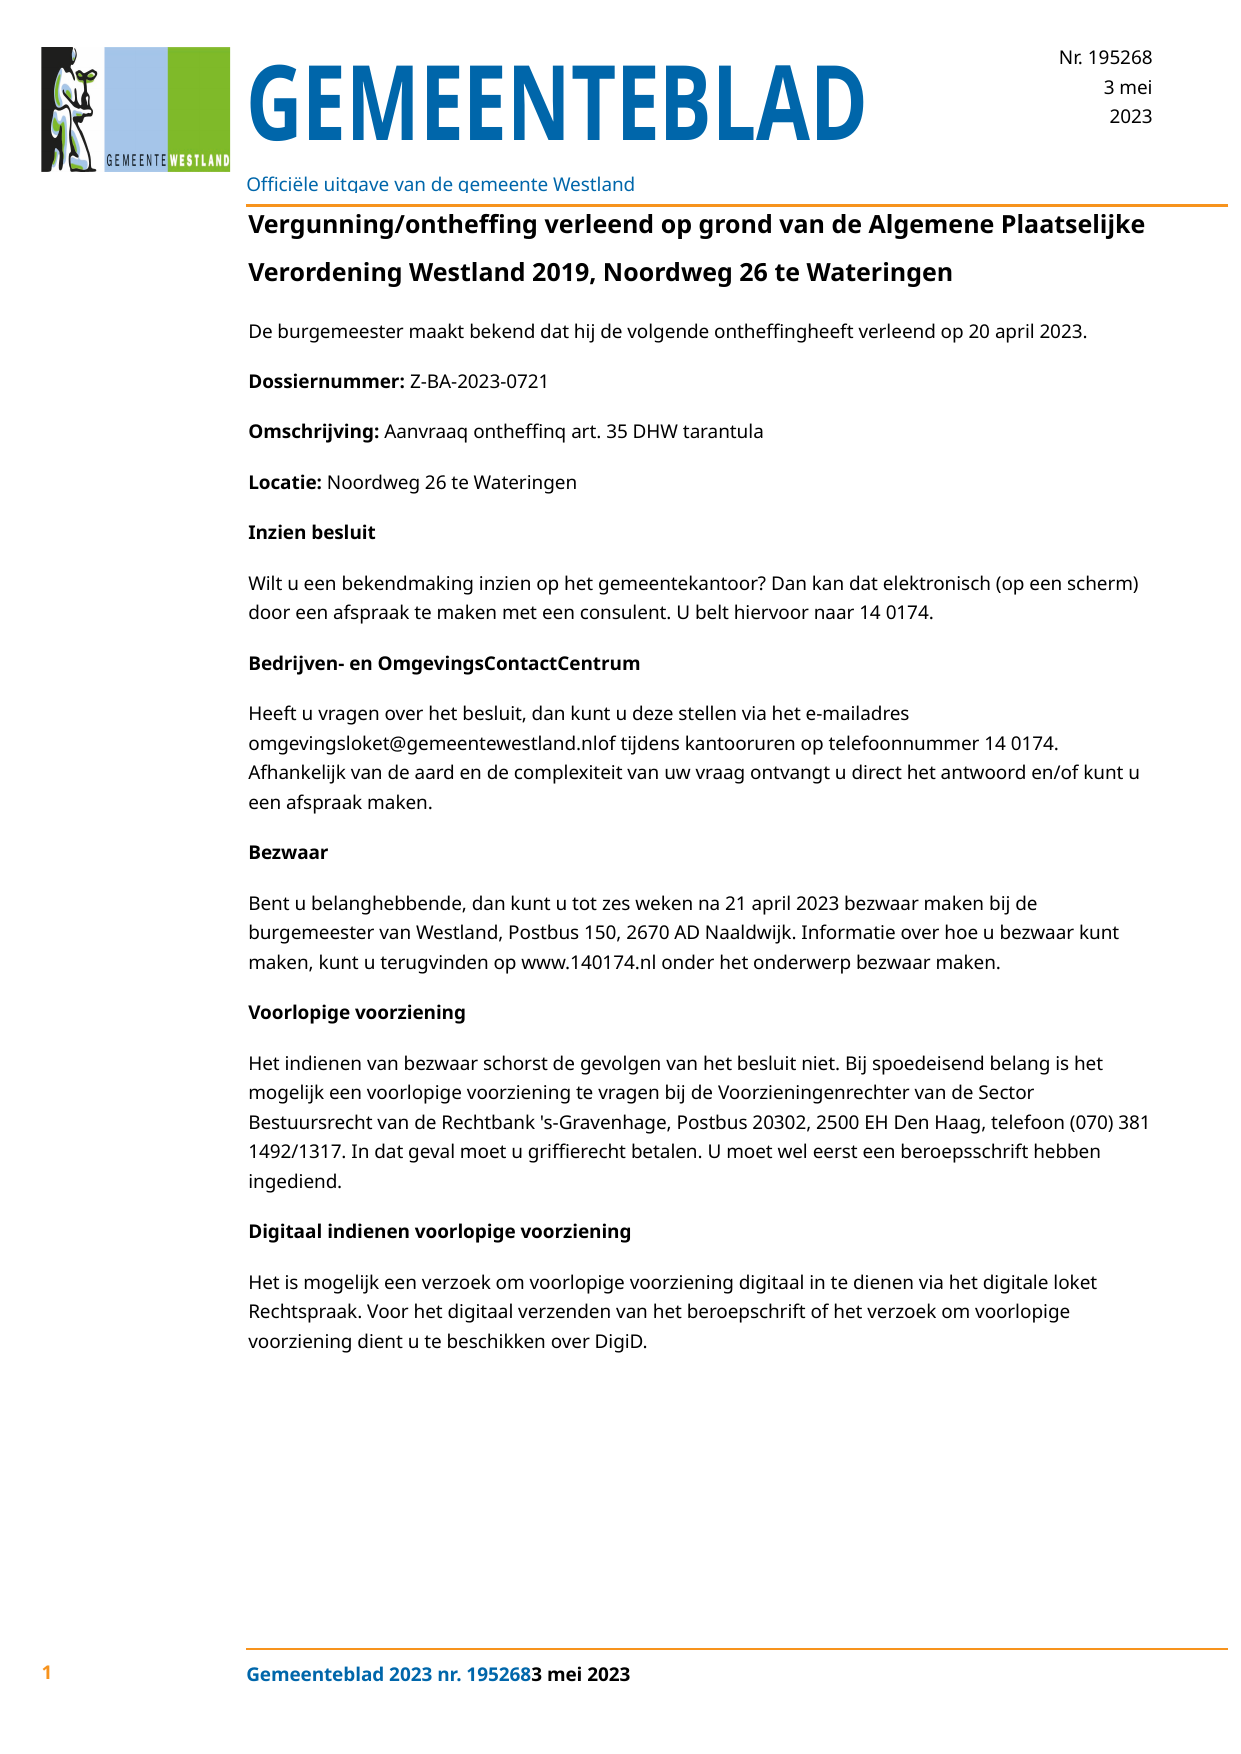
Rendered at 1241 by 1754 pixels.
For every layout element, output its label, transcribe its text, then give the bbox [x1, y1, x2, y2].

text Vergunning/ontheffing verleend op grond van de Algemene Plaatselijke Verordening Westland 2019, Noordweg 26 te Wateringen [248, 207, 1152, 288]
text Digitaal indienen voorlopige voorziening [248, 1219, 1152, 1244]
text Inzien besluit [248, 519, 1152, 545]
picture [41, 47, 231, 172]
text Omschrijving: Aanvraaq ontheffinq art. 35 DHW tarantula [248, 419, 1152, 444]
text Bedrijven- en OmgevingsContactCentrum [248, 650, 1152, 676]
text Bezwaar [248, 839, 1152, 865]
text Bent u belanghebbende, dan kunt u tot zes weken na 21 april 2023 bezwaar maken bij de burgemeester van Westland, Postbus 150, 2670 AD Naaldwijk. Informatie over hoe u bezwaar kunt maken, kunt u terugvinden op www.140174.nl onder het onderwerp bezwaar maken. [248, 890, 1152, 975]
text Locatie: Noordweg 26 te Wateringen [248, 469, 1152, 495]
text De burgemeester maakt bekend dat hij de volgende ontheffingheeft verleend op 20 april 2023. [248, 318, 1152, 344]
text Heeft u vragen over het besluit, dan kunt u deze stellen via het e-mailadres omgevingsloket@gemeentewestland.nlof tijdens kantooruren op telefoonnummer 14 0174. Afhankelijk van de aard en de complexiteit van uw vraag ontvangt u direct het antwoord en/of kunt u een afspraak maken. [248, 700, 1152, 815]
text Het indienen van bezwaar schorst de gevolgen van het besluit niet. Bij spoedeisend belang is het mogelijk een voorlopige voorziening te vragen bij de Voorzieningenrechter van de Sector Bestuursrecht van de Rechtbank 's-Gravenhage, Postbus 20302, 2500 EH Den Haag, telefoon (070) 381 1492/1317. In dat geval moet u griffierecht betalen. U moet wel eerst een beroepsschrift hebben ingediend. [248, 1050, 1152, 1194]
text Dossiernummer: Z-BA-2023-0721 [248, 368, 1152, 394]
text Wilt u een bekendmaking inzien op het gemeentekantoor? Dan kan dat elektronisch (op een scherm) door een afspraak te maken met een consulent. U belt hiervoor naar 14 0174. [248, 570, 1152, 625]
text Het is mogelijk een verzoek om voorlopige voorziening digitaal in te dienen via het digitale loket Rechtspraak. Voor het digitaal verzenden van het beroepschrift of het verzoek om voorlopige voorziening dient u te beschikken over DigiD. [248, 1269, 1152, 1354]
text Voorlopige voorziening [248, 999, 1152, 1025]
